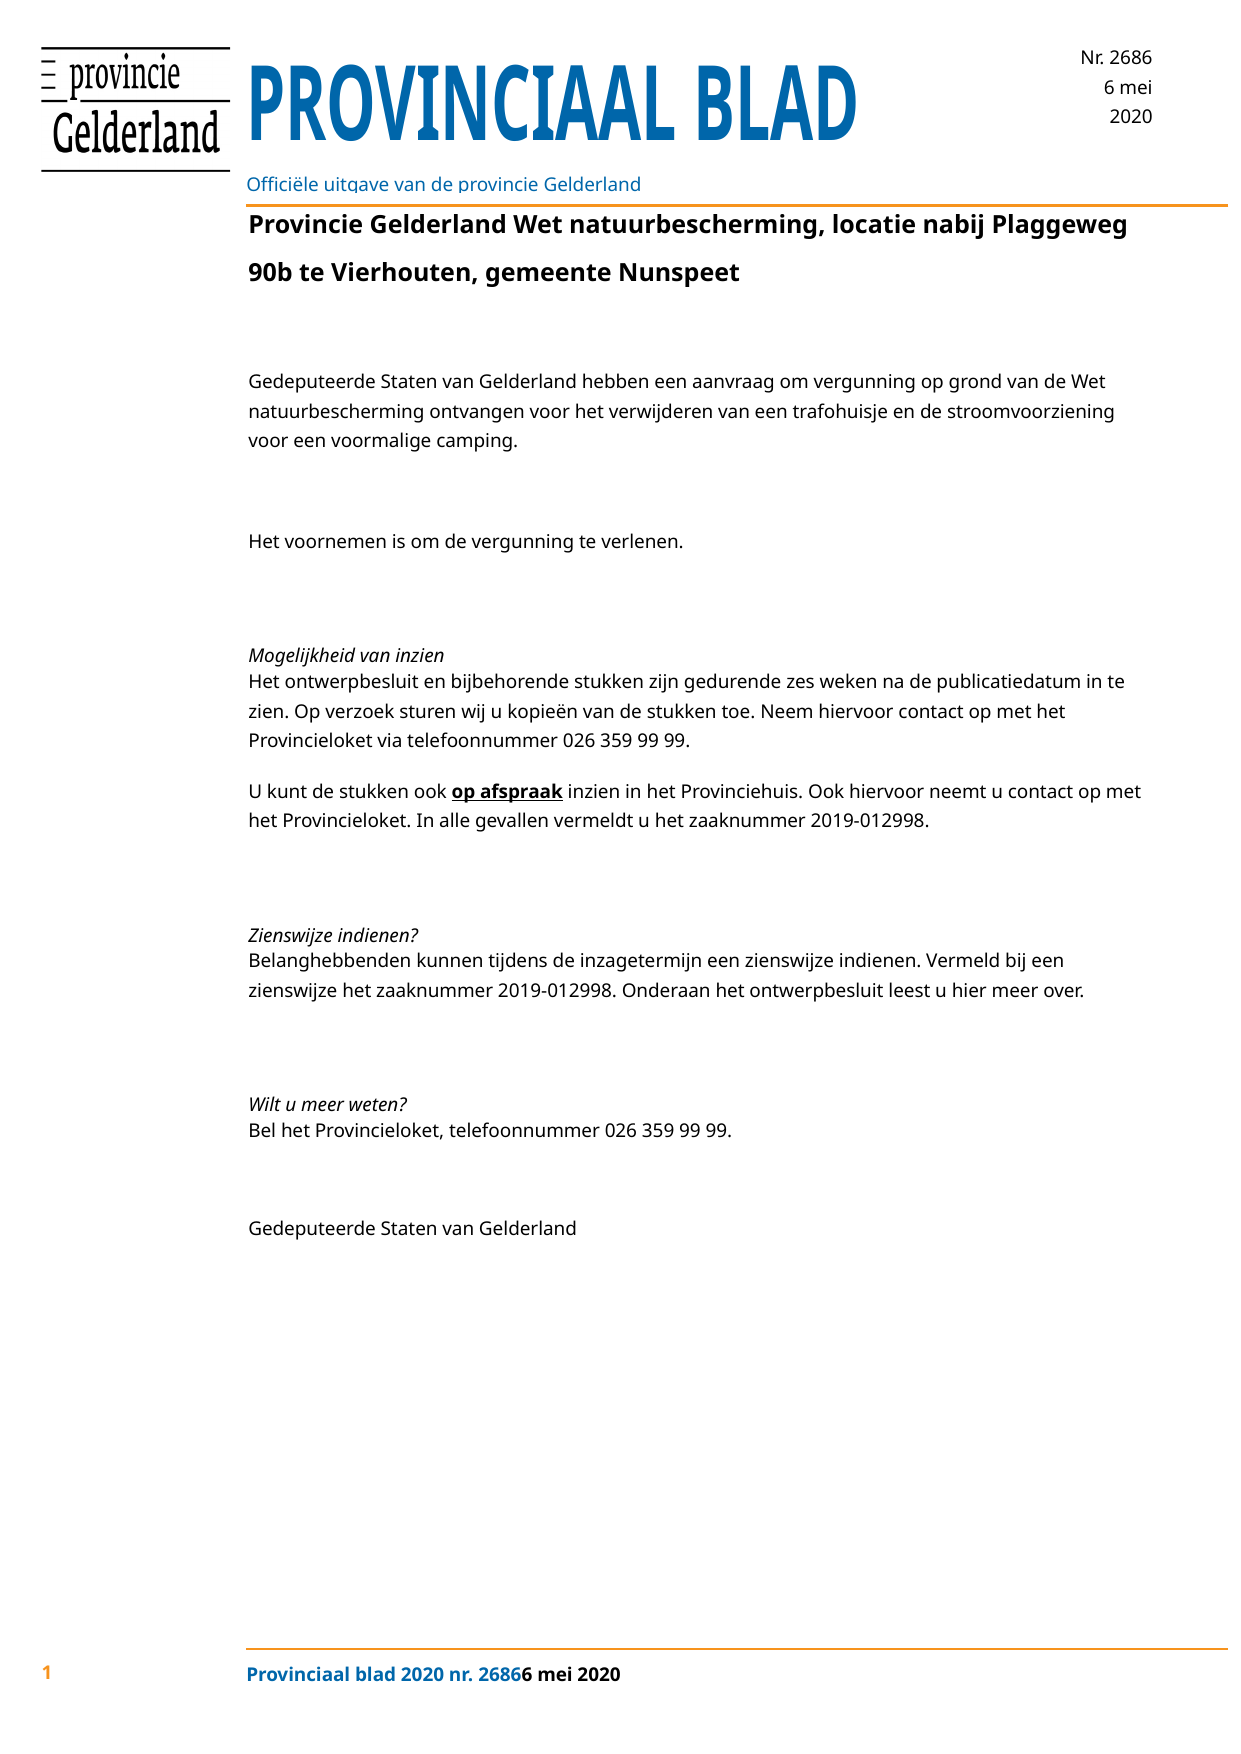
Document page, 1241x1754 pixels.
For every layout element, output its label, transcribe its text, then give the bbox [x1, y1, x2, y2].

text Bel het Provincieloket, telefoonnummer 026 359 99 99. [248, 1117, 1152, 1143]
text Gedeputeerde Staten van Gelderland [248, 1216, 1152, 1241]
text Gedeputeerde Staten van Gelderland hebben een aanvraag om vergunning op grond van de Wet natuurbescherming ontvangen voor het verwijderen van een trafohuisje en de stroomvoorziening voor een voormalige camping. [248, 368, 1152, 453]
text Het voornemen is om de vergunning te verlenen. [248, 528, 1152, 554]
text U kunt de stukken ook op afspraak inzien in het Provinciehuis. Ook hiervoor neemt u contact op met het Provincieloket. In alle gevallen vermeldt u het zaaknummer 2019-012998. [248, 778, 1152, 833]
text Provincie Gelderland Wet natuurbescherming, locatie nabij Plaggeweg 90b te Vierhouten, gemeente Nunspeet [248, 207, 1152, 288]
text Mogelijkheid van inzien [248, 643, 1152, 668]
text Wilt u meer weten? [248, 1092, 1152, 1117]
picture [41, 47, 231, 172]
text Het ontwerpbesluit en bijbehorende stukken zijn gedurende zes weken na de publicatiedatum in te zien. Op verzoek sturen wij u kopieën van de stukken toe. Neem hiervoor contact op met het Provincieloket via telefoonnummer 026 359 99 99. [248, 668, 1152, 753]
text Belanghebbenden kunnen tijdens de inzagetermijn een zienswijze indienen. Vermeld bij een zienswijze het zaaknummer 2019-012998. Onderaan het ontwerpbesluit leest u hier meer over. [248, 948, 1152, 1003]
text Zienswijze indienen? [248, 922, 1152, 948]
